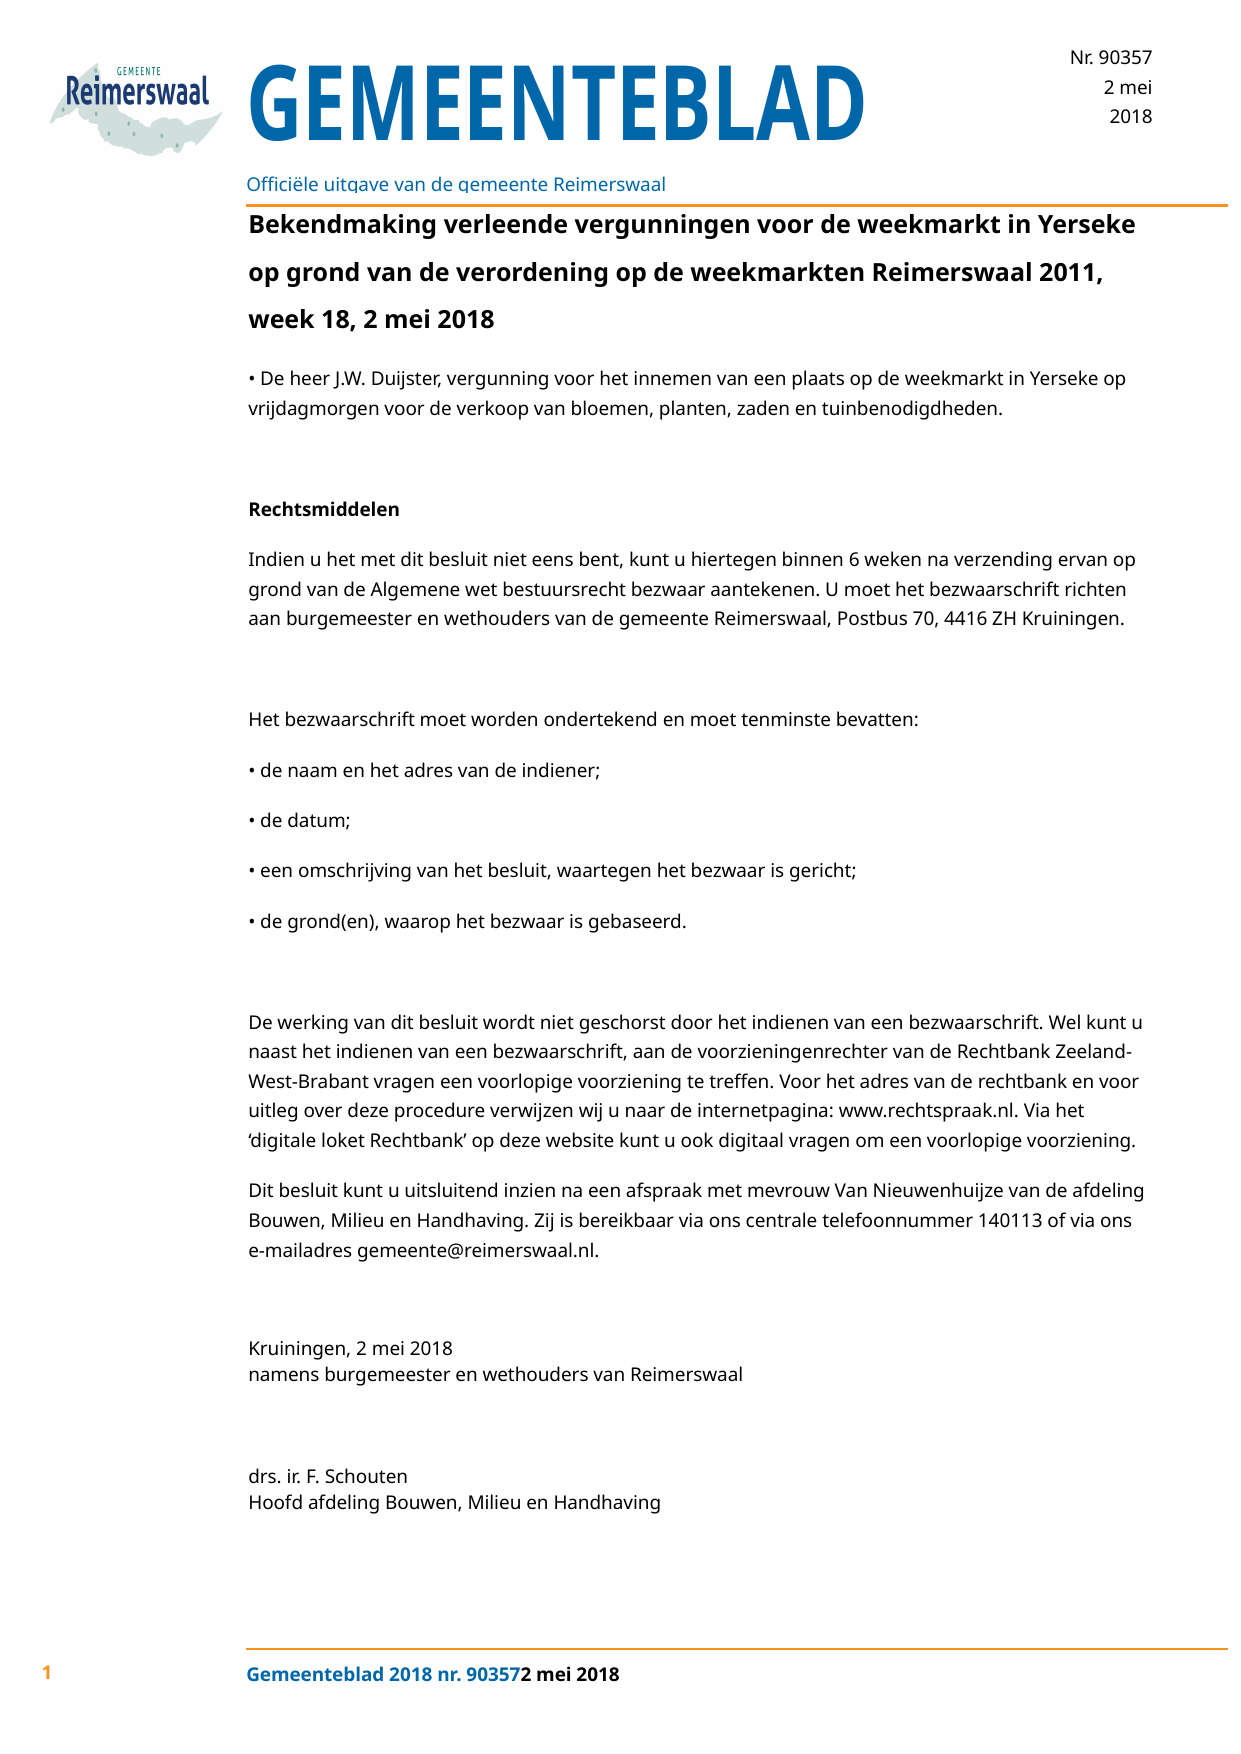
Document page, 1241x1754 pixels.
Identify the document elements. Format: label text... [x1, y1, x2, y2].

text Dit besluit kunt u uitsluitend inzien na een afspraak met mevrouw Van Nieuwenhuijze van de afdeling Bouwen, Milieu en Handhaving. Zij is bereikbaar via ons centrale telefoonnummer 140113 of via ons e-mailadres gemeente@reimerswaal.nl. [248, 1178, 1152, 1262]
text Het bezwaarschrift moet worden ondertekend en moet tenminste bevatten: [248, 706, 1152, 732]
text Hoofd afdeling Bouwen, Milieu en Handhaving [248, 1489, 1152, 1515]
text • een omschrijving van het besluit, waartegen het bezwaar is gericht; [248, 858, 1152, 883]
text namens burgemeester en wethouders van Reimerswaal [248, 1361, 1152, 1386]
text • De heer J.W. Duijster, vergunning voor het innemen van een plaats op de weekmarkt in Yerseke op vrijdagmorgen voor de verkoop van bloemen, planten, zaden en tuinbenodigdheden. [248, 366, 1152, 421]
text • de datum; [248, 807, 1152, 833]
text • de grond(en), waarop het bezwaar is gebaseerd. [248, 908, 1152, 934]
text Indien u het met dit besluit niet eens bent, kunt u hiertegen binnen 6 weken na verzending ervan op grond van de Algemene wet bestuursrecht bezwaar aantekenen. U moet het bezwaarschrift richten aan burgemeester en wethouders van de gemeente Reimerswaal, Postbus 70, 4416 ZH Kruiningen. [248, 546, 1152, 631]
text De werking van dit besluit wordt niet geschorst door het indienen van een bezwaarschrift. Wel kunt u naast het indienen van een bezwaarschrift, aan de voorzieningenrechter van de Rechtbank Zeeland-West-Brabant vragen een voorlopige voorziening te treffen. Voor het adres van de rechtbank en voor uitleg over deze procedure verwijzen wij u naar de internetpagina: www.rechtspraak.nl. Via het ‘digitale loket Rechtbank’ op deze website kunt u ook digitaal vragen om een voorlopige voorziening. [248, 1009, 1152, 1153]
text • de naam en het adres van de indiener; [248, 757, 1152, 782]
picture [41, 47, 231, 172]
text drs. ir. F. Schouten [248, 1464, 1152, 1489]
text Bekendmaking verleende vergunningen voor de weekmarkt in Yerseke op grond van de verordening op de weekmarkten Reimerswaal 2011, week 18, 2 mei 2018 [248, 207, 1152, 336]
text Kruiningen, 2 mei 2018 [248, 1335, 1152, 1361]
text Rechtsmiddelen [248, 496, 1152, 522]
